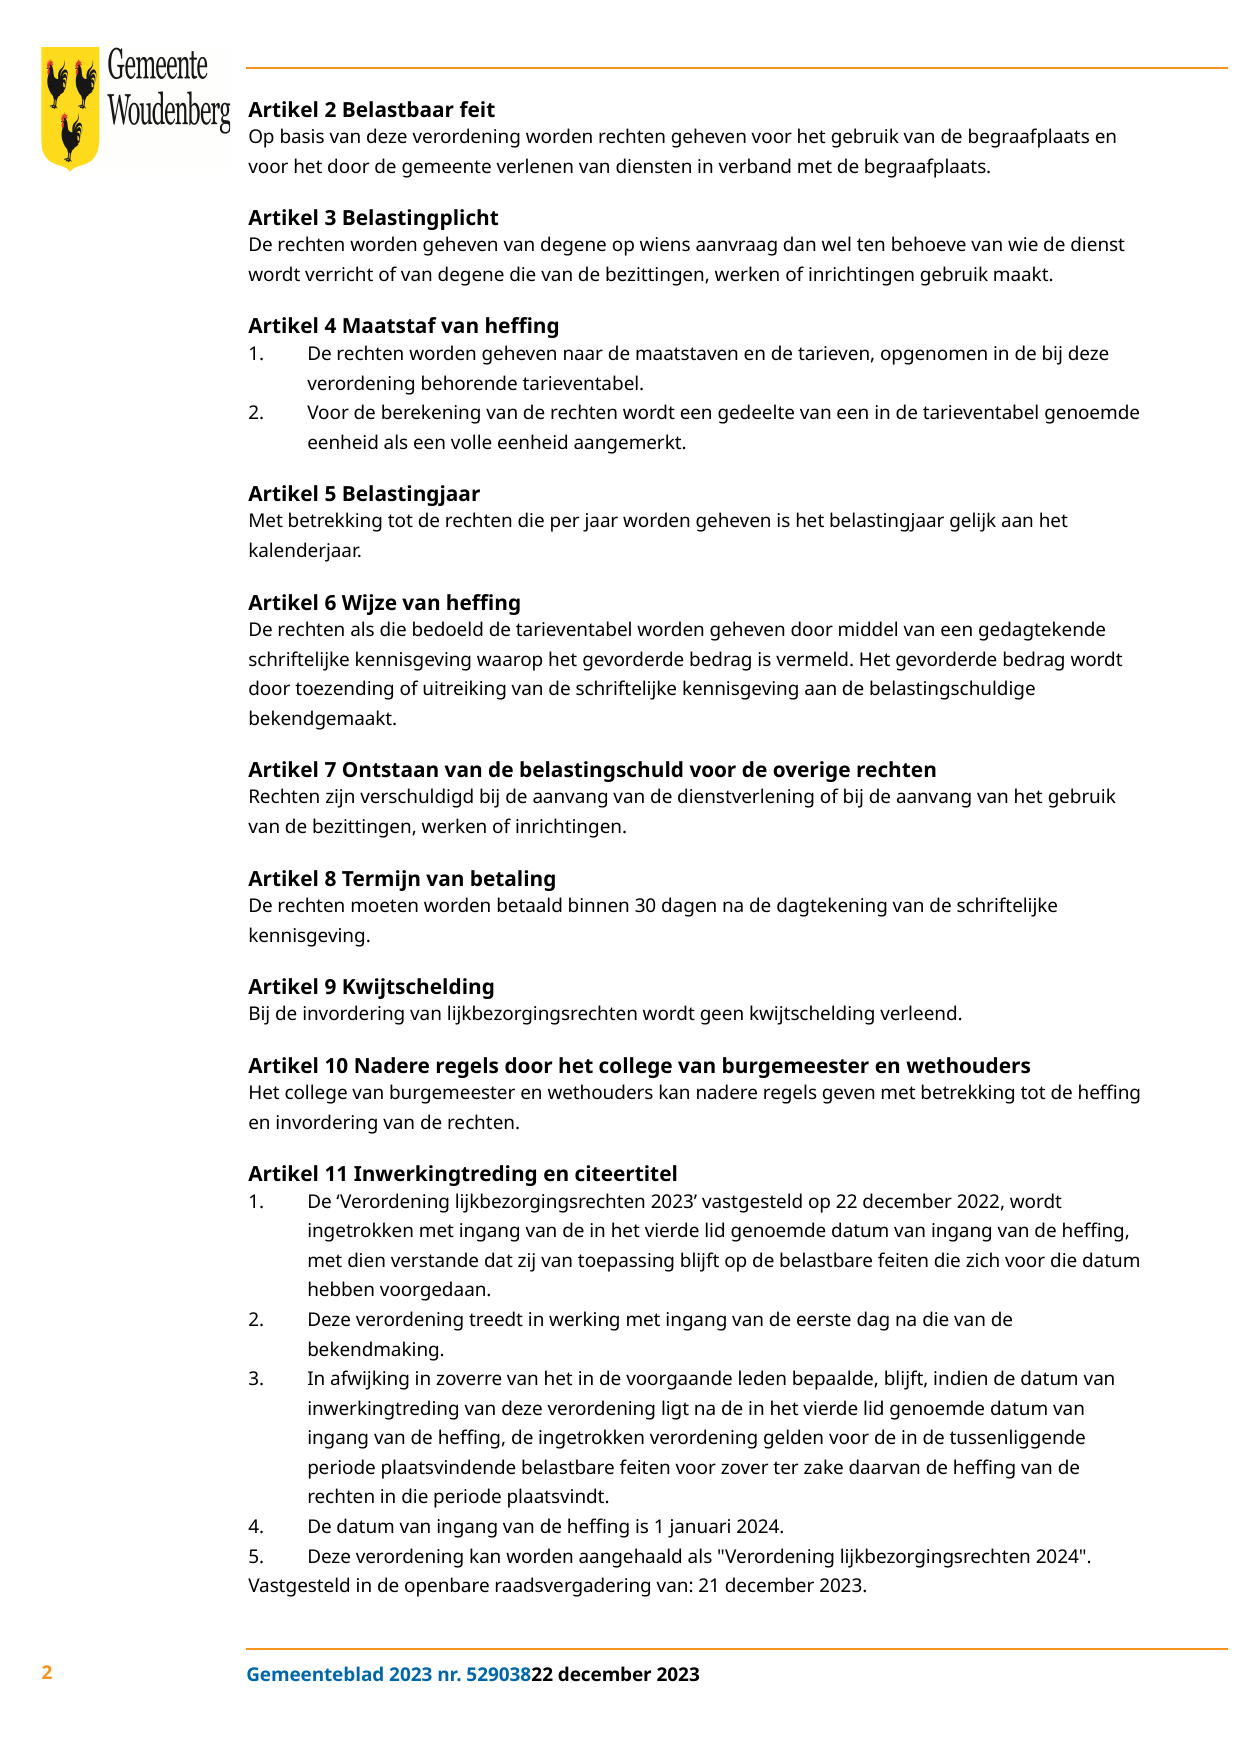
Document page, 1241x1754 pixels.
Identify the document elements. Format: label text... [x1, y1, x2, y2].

list Deze verordening kan worden aangehaald als "Verordening lijkbezorgingsrechten 2024". [248, 1543, 1152, 1569]
text Rechten zijn verschuldigd bij de aanvang van de dienstverlening of bij de aanvang van het gebruik van de bezittingen, werken of inrichtingen. [248, 784, 1152, 839]
text Bij de invordering van lijkbezorgingsrechten wordt geen kwijtschelding verleend. [248, 1001, 1152, 1026]
text Artikel 4 Maatstaf van heffing [248, 312, 1152, 340]
list Voor de berekening van de rechten wordt een gedeelte van een in de tarieventabel genoemde eenheid als een volle eenheid aangemerkt. [248, 399, 1152, 454]
list In afwijking in zoverre van het in de voorgaande leden bepaalde, blijft, indien de datum van inwerkingtreding van deze verordening ligt na de in het vierde lid genoemde datum van ingang van de heffing, de ingetrokken verordening gelden voor de in de tussenliggende periode plaatsvindende belastbare feiten voor zover ter zake daarvan de heffing van de rechten in die periode plaatsvindt. [248, 1365, 1152, 1509]
list De ‘Verordening lijkbezorgingsrechten 2023’ vastgesteld op 22 december 2022, wordt ingetrokken met ingang van de in het vierde lid genoemde datum van ingang van de heffing, met dien verstande dat zij van toepassing blijft op de belastbare feiten die zich voor die datum hebben voorgedaan. [248, 1188, 1152, 1302]
text De rechten als die bedoeld de tarieventabel worden geheven door middel van een gedagtekende schriftelijke kennisgeving waarop het gevorderde bedrag is vermeld. Het gevorderde bedrag wordt door toezending of uitreiking van de schriftelijke kennisgeving aan de belastingschuldige bekendgemaakt. [248, 616, 1152, 731]
picture [41, 47, 231, 172]
text De rechten moeten worden betaald binnen 30 dagen na de dagtekening van de schriftelijke kennisgeving. [248, 892, 1152, 947]
text Artikel 11 Inwerkingtreding en citeertitel [248, 1159, 1152, 1188]
text Op basis van deze verordening worden rechten geheven voor het gebruik van de begraafplaats en voor het door de gemeente verlenen van diensten in verband met de begraafplaats. [248, 123, 1152, 178]
text Het college van burgemeester en wethouders kan nadere regels geven met betrekking tot de heffing en invordering van de rechten. [248, 1079, 1152, 1135]
list De datum van ingang van de heffing is 1 januari 2024. [248, 1513, 1152, 1539]
list De rechten worden geheven naar de maatstaven en de tarieven, opgenomen in de bij deze verordening behorende tarieventabel. [248, 340, 1152, 395]
list Deze verordening treedt in werking met ingang van de eerste dag na die van de bekendmaking. [248, 1306, 1152, 1362]
text Artikel 9 Kwijtschelding [248, 972, 1152, 1001]
text De rechten worden geheven van degene op wiens aanvraag dan wel ten behoeve van wie de dienst wordt verricht of van degene die van de bezittingen, werken of inrichtingen gebruik maakt. [248, 232, 1152, 287]
text Artikel 8 Termijn van betaling [248, 864, 1152, 892]
text Met betrekking tot de rechten die per jaar worden geheven is het belastingjaar gelijk aan het kalenderjaar. [248, 508, 1152, 563]
text Vastgesteld in de openbare raadsvergadering van: 21 december 2023. [248, 1572, 1152, 1598]
text Artikel 7 Ontstaan van de belastingschuld voor de overige rechten [248, 755, 1152, 784]
text Artikel 3 Belastingplicht [248, 203, 1152, 232]
text Artikel 5 Belastingjaar [248, 479, 1152, 508]
text Artikel 6 Wijze van heffing [248, 588, 1152, 616]
text Artikel 2 Belastbaar feit [248, 95, 1152, 123]
text Artikel 10 Nadere regels door het college van burgemeester en wethouders [248, 1051, 1152, 1079]
